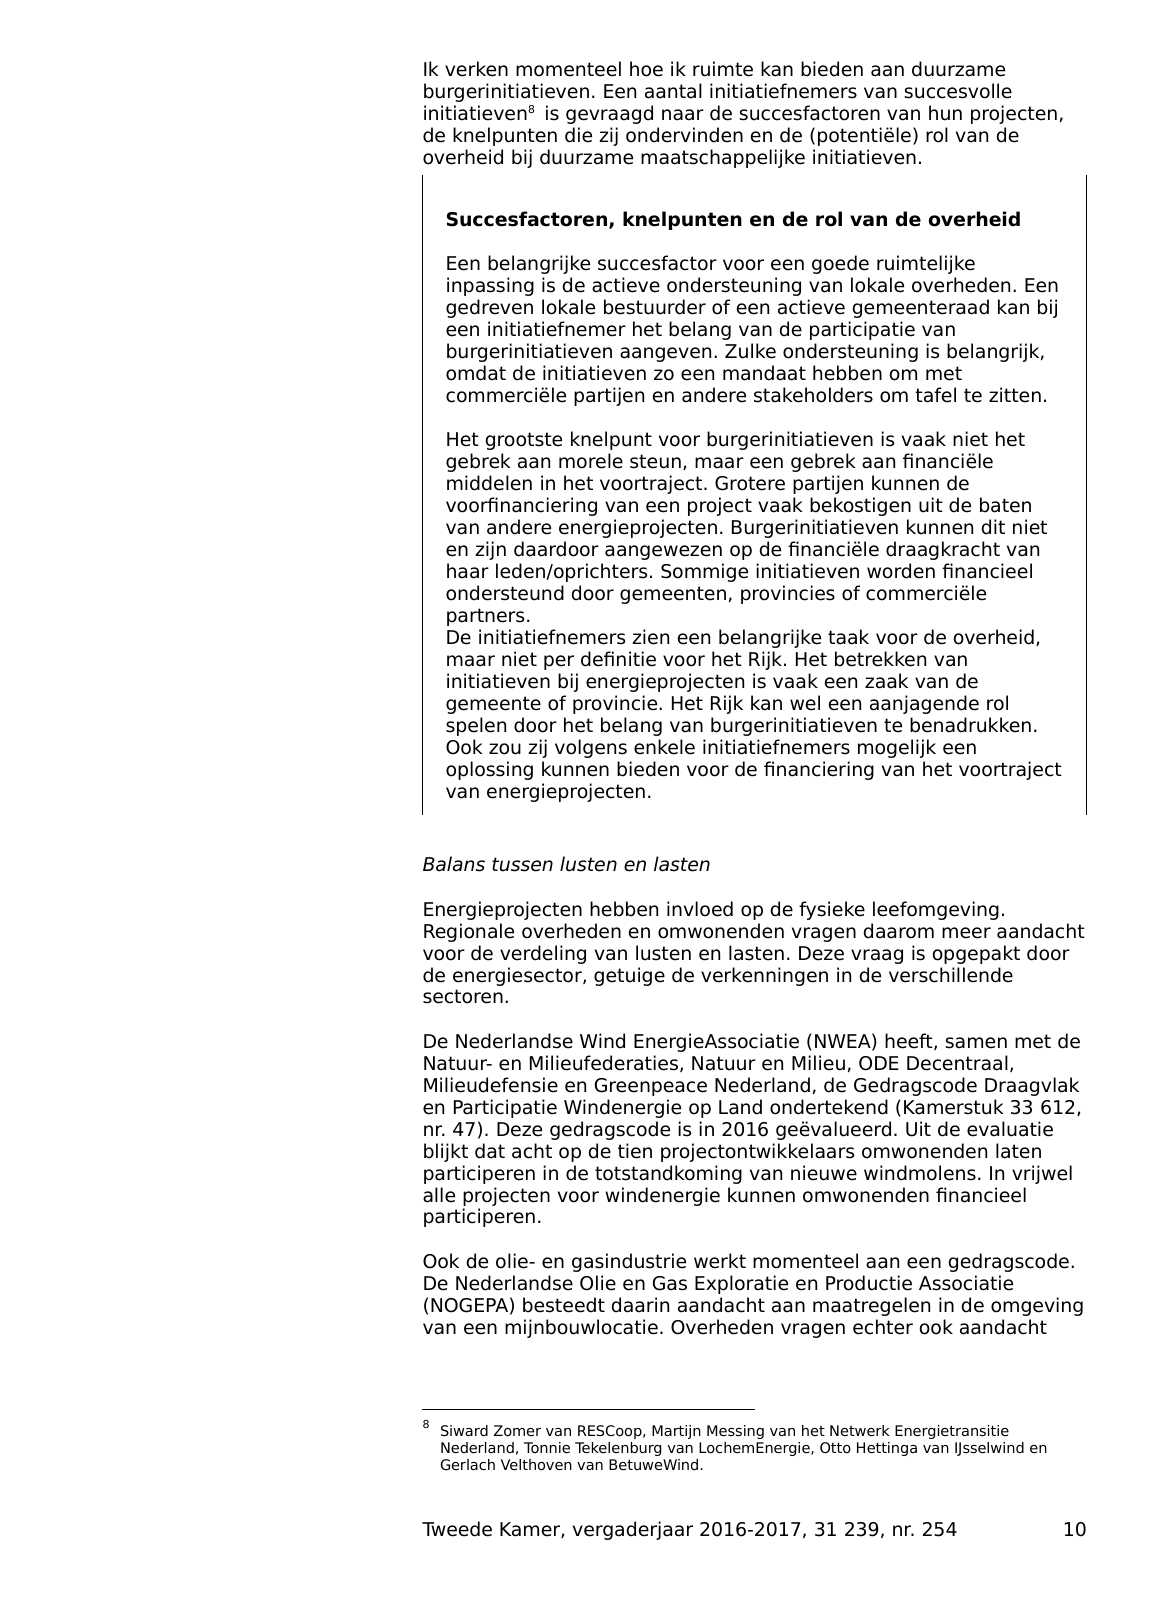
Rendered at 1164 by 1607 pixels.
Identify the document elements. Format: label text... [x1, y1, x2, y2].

text Ook de olie- en gasindustrie werkt momenteel aan een gedragscode. De Nederlandse Olie en Gas Exploratie en Productie Associatie (NOGEPA) besteedt daarin aandacht aan maatregelen in de omgeving van een mijnbouwlocatie. Overheden vragen echter ook aandacht [422, 1251, 1087, 1338]
text Siward Zomer van RESCoop, Martijn Messing van het Netwerk Energietransitie Nederland, Tonnie Tekelenburg van LochemEnergie, Otto Hettinga van IJsselwind en Gerlach Velthoven van BetuweWind. [422, 1418, 1087, 1474]
text De Nederlandse Wind EnergieAssociatie (NWEA) heeft, samen met de Natuur- en Milieufederaties, Natuur en Milieu, ODE Decentraal, Milieudefensie en Greenpeace Nederland, de Gedragscode Draagvlak en Participatie Windenergie op Land ondertekend (Kamerstuk 33 612, nr. 47). Deze gedragscode is in 2016 geëvalueerd. Uit de evaluatie blijkt dat acht op de tien projectontwikkelaars omwonenden laten participeren in de totstandkoming van nieuwe windmolens. In vrijwel alle projecten voor windenergie kunnen omwonenden financieel participeren. [422, 1031, 1087, 1228]
text Ik verken momenteel hoe ik ruimte kan bieden aan duurzame burgerinitiatieven. Een aantal initiatiefnemers van succesvolle initiatieven is gevraagd naar de succesfactoren van hun projecten, de knelpunten die zij ondervinden en de (potentiële) rol van de overheid bij duurzame maatschappelijke initiatieven. [422, 59, 1087, 169]
table_header Succesfactoren, knelpunten en de rol van de overheid Een belangrijke succesfactor voor een goede ruimtelijke inpassing is de actieve ondersteuning van lokale overheden. Een gedreven lokale bestuurder of een actieve gemeenteraad kan bij een initiatiefnemer het belang van de participatie van burgerinitiatieven aangeven. Zulke ondersteuning is belangrijk, omdat de initiatieven zo een mandaat hebben om met commerciële partijen en andere stakeholders om tafel te zitten. Het grootste knelpunt voor burgerinitiatieven is vaak niet het gebrek aan morele steun, maar een gebrek aan financiële middelen in het voortraject. Grotere partijen kunnen de voorfinanciering van een project vaak bekostigen uit de baten van andere energieprojecten. Burgerinitiatieven kunnen dit niet en zijn daardoor aangewezen op de financiële draagkracht van haar leden/oprichters. Sommige initiatieven worden financieel ondersteund door gemeenten, provincies of commerciële partners. De initiatiefnemers zien een belangrijke taak voor de overheid, maar niet per definitie voor het Rijk. Het betrekken van initiatieven bij energieprojecten is vaak een zaak van de gemeente of provincie. Het Rijk kan wel een aanjagende rol spelen door het belang van burgerinitiatieven te benadrukken. Ook zou zij volgens enkele initiatiefnemers mogelijk een oplossing kunnen bieden voor de financiering van het voortraject van energieprojecten. [423, 175, 1086, 814]
text Energieprojecten hebben invloed op de fysieke leefomgeving. Regionale overheden en omwonenden vragen daarom meer aandacht voor de verdeling van lusten en lasten. Deze vraag is opgepakt door de energiesector, getuige de verkenningen in de verschillende sectoren. [422, 898, 1087, 1008]
subtitle Balans tussen lusten en lasten [422, 854, 1087, 876]
